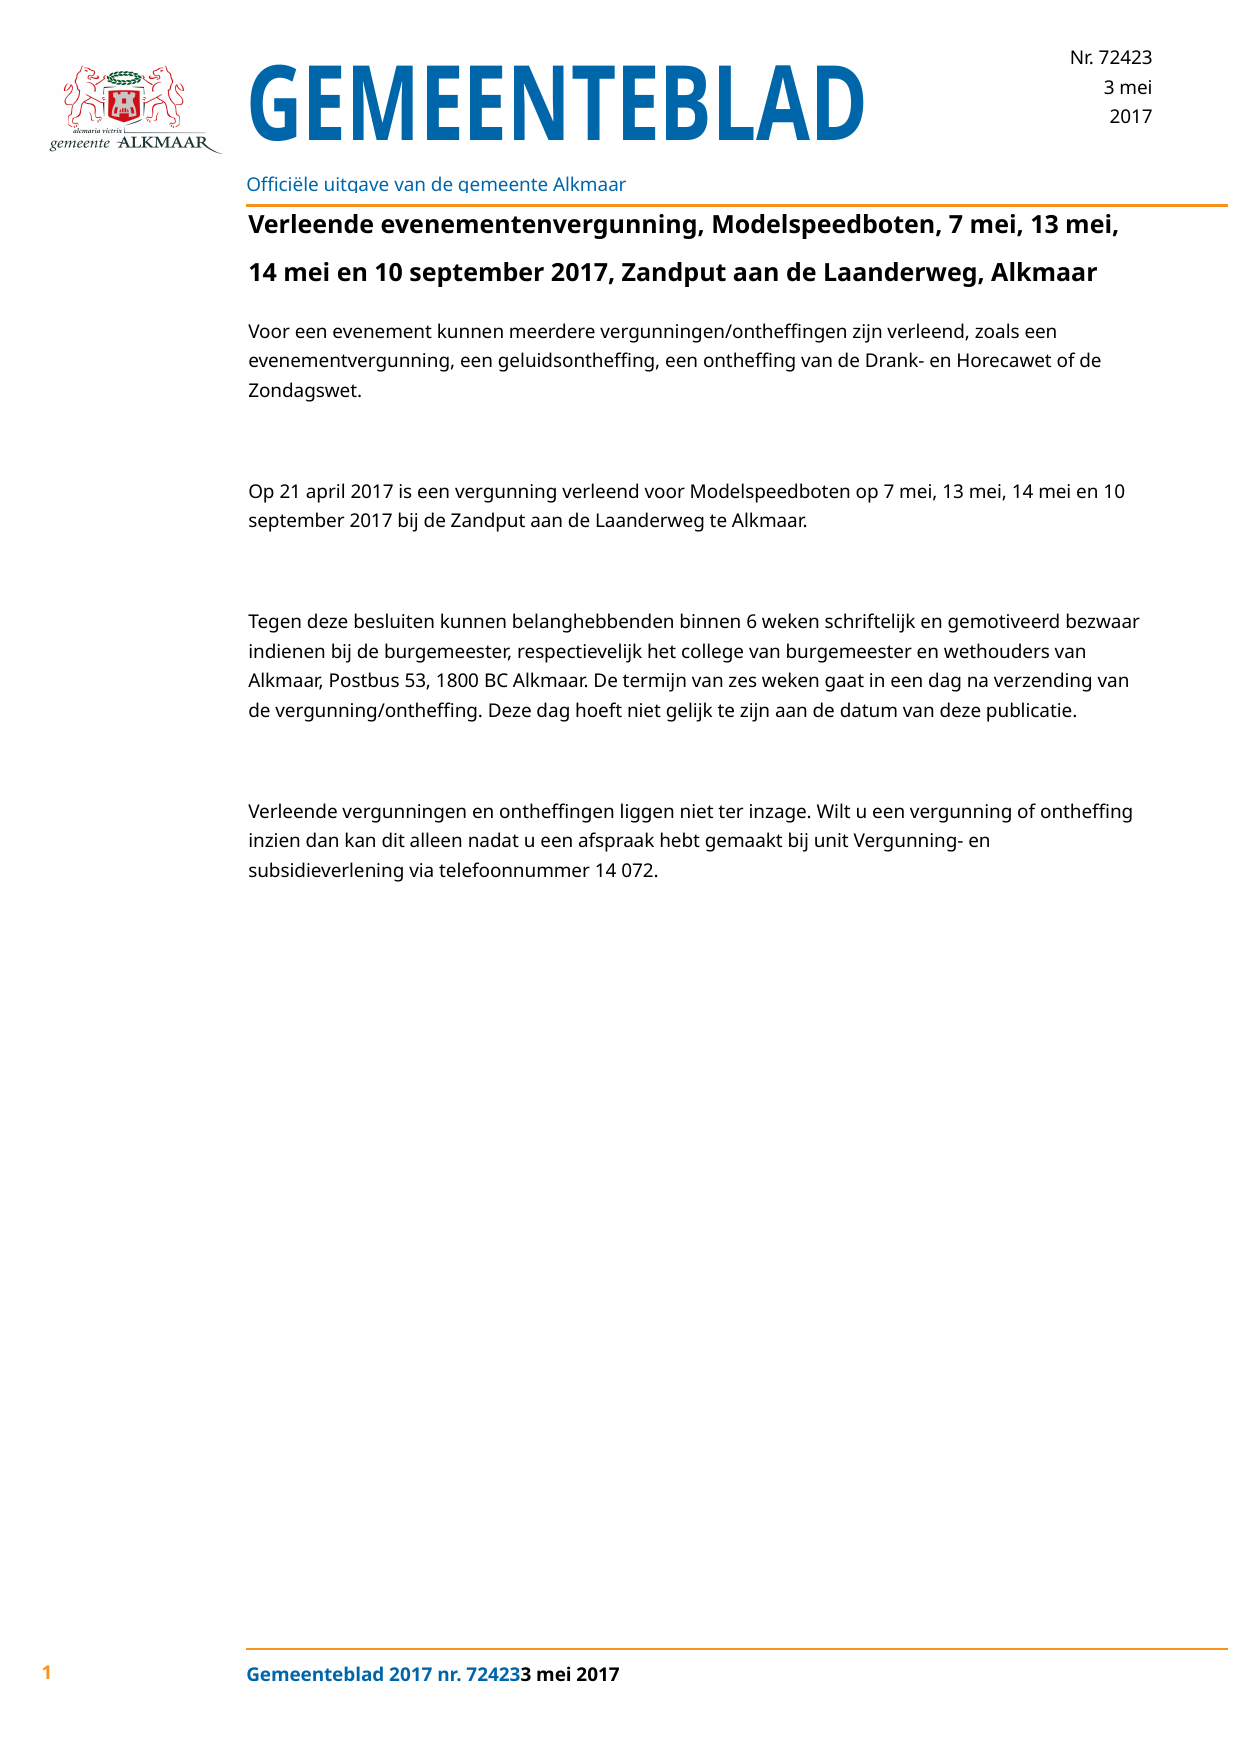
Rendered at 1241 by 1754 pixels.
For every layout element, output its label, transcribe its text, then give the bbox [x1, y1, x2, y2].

picture [41, 47, 231, 172]
text Tegen deze besluiten kunnen belanghebbenden binnen 6 weken schriftelijk en gemotiveerd bezwaar indienen bij de burgemeester, respectievelijk het college van burgemeester en wethouders van Alkmaar, Postbus 53, 1800 BC Alkmaar. De termijn van zes weken gaat in een dag na verzending van de vergunning/ontheffing. Deze dag hoeft niet gelijk te zijn aan de datum van deze publicatie. [248, 608, 1152, 723]
text Verleende vergunningen en ontheffingen liggen niet ter inzage. Wilt u een vergunning of ontheffing inzien dan kan dit alleen nadat u een afspraak hebt gemaakt bij unit Vergunning- en subsidieverlening via telefoonnummer 14 072. [248, 798, 1152, 883]
text Verleende evenementenvergunning, Modelspeedboten, 7 mei, 13 mei, 14 mei en 10 september 2017, Zandput aan de Laanderweg, Alkmaar [248, 207, 1152, 288]
text Voor een evenement kunnen meerdere vergunningen/ontheffingen zijn verleend, zoals een evenementvergunning, een geluidsontheffing, een ontheffing van de Drank- en Horecawet of de Zondagswet. [248, 318, 1152, 403]
text Op 21 april 2017 is een vergunning verleend voor Modelspeedboten op 7 mei, 13 mei, 14 mei en 10 september 2017 bij de Zandput aan de Laanderweg te Alkmaar. [248, 478, 1152, 533]
